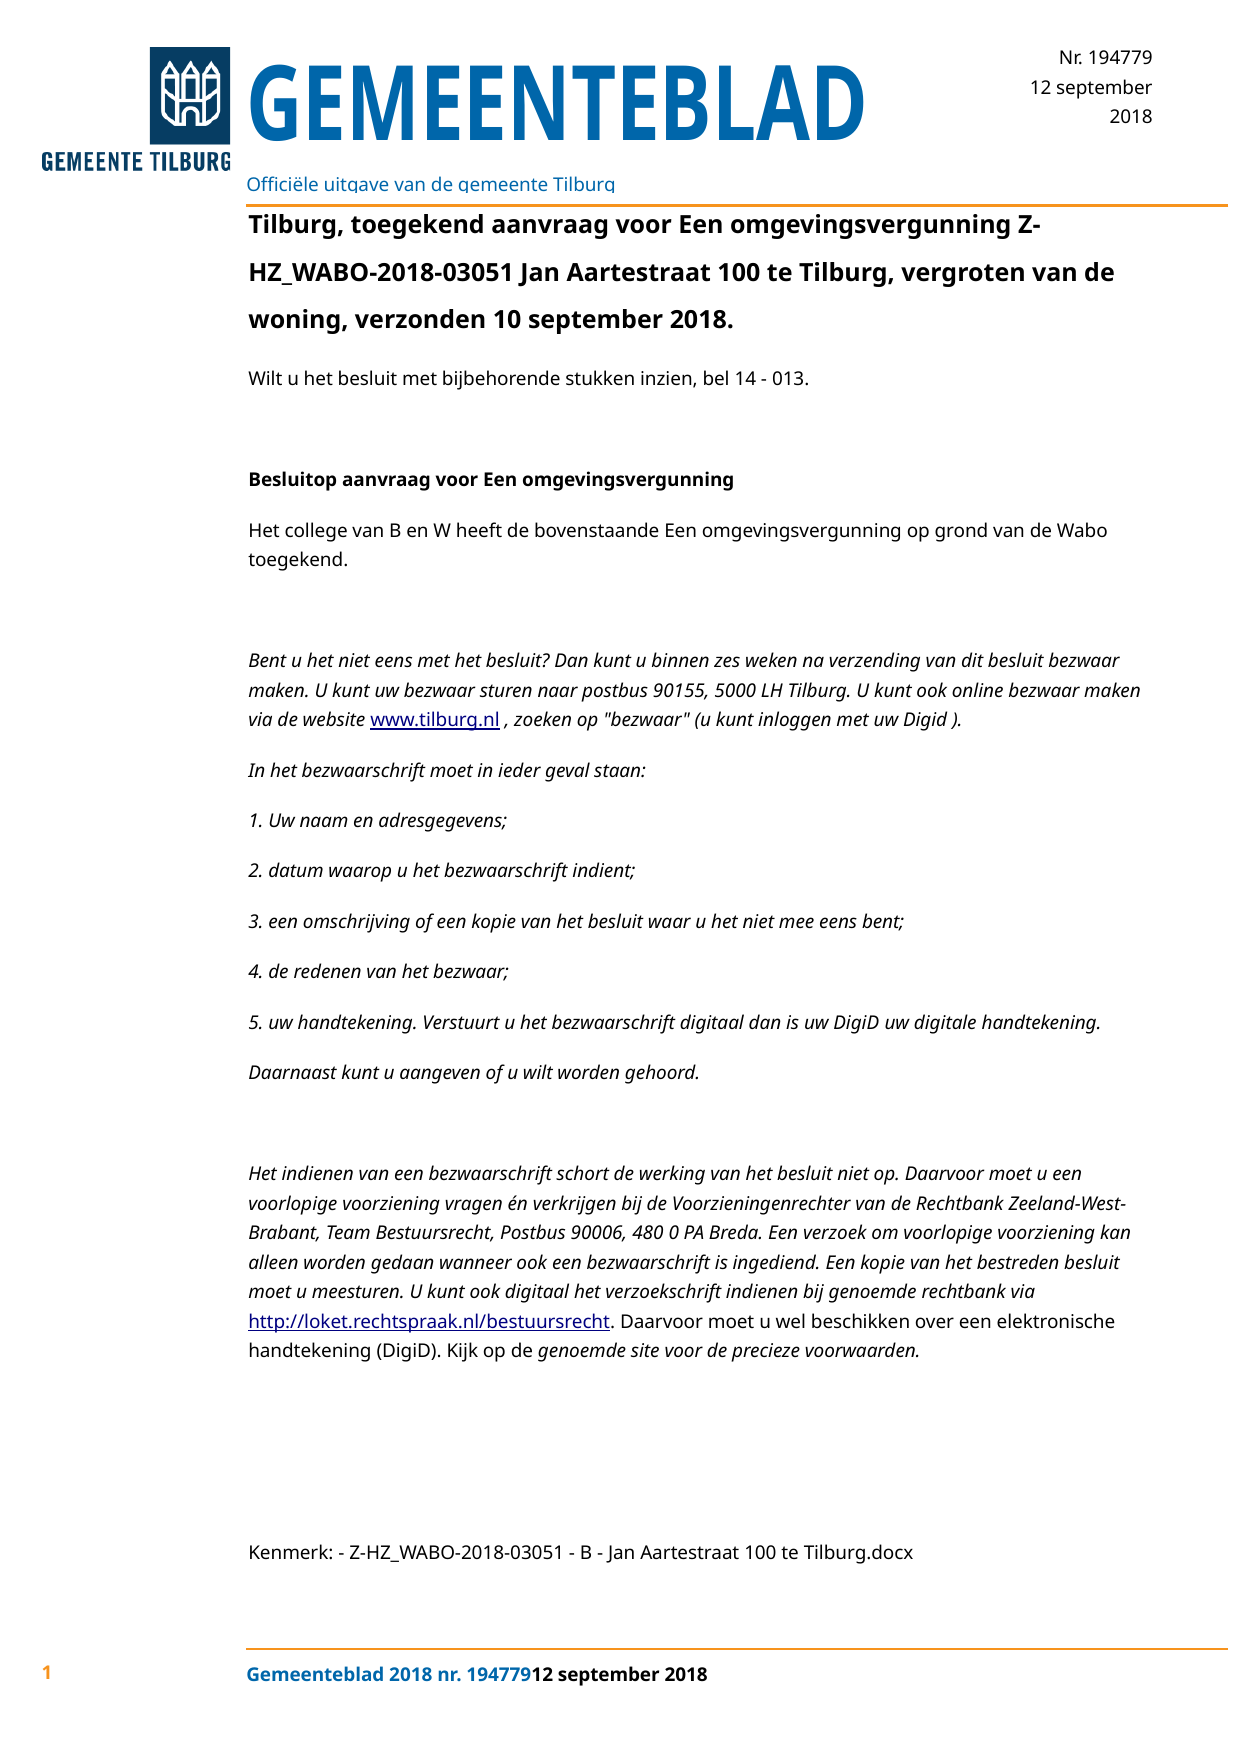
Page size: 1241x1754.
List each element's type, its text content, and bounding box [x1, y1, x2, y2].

text Tilburg, toegekend aanvraag voor Een omgevingsvergunning Z-HZ_WABO-2018-03051 Jan Aartestraat 100 te Tilburg, vergroten van de woning, verzonden 10 september 2018. [248, 207, 1152, 336]
text 5. uw handtekening. Verstuurt u het bezwaarschrift digitaal dan is uw DigiD uw digitale handtekening. [248, 1009, 1152, 1034]
text Het indienen van een bezwaarschrift schort de werking van het besluit niet op. Daarvoor moet u een voorlopige voorziening vragen én verkrijgen bij de Voorzieningenrechter van de Rechtbank Zeeland-West-Brabant, Team Bestuursrecht, Postbus 90006, 480 0 PA Breda. Een verzoek om voorlopige voorziening kan alleen worden gedaan wanneer ook een bezwaarschrift is ingediend. Een kopie van het bestreden besluit moet u meesturen. U kunt ook digitaal het verzoekschrift indienen bij genoemde rechtbank via http://loket.rechtspraak.nl/bestuursrecht. Daarvoor moet u wel beschikken over een elektronische handtekening (DigiD). Kijk op de genoemde site voor de precieze voorwaarden. [248, 1160, 1152, 1363]
text 2. datum waarop u het bezwaarschrift indient; [248, 858, 1152, 883]
text 1. Uw naam en adresgegevens; [248, 807, 1152, 833]
text 3. een omschrijving of een kopie van het besluit waar u het niet mee eens bent; [248, 908, 1152, 934]
text In het bezwaarschrift moet in ieder geval staan: [248, 757, 1152, 782]
text Kenmerk: - Z-HZ_WABO-2018-03051 - B - Jan Aartestraat 100 te Tilburg.docx [248, 1539, 1152, 1565]
picture [41, 47, 231, 172]
text Besluitop aanvraag voor Een omgevingsvergunning [248, 466, 1152, 492]
text Bent u het niet eens met het besluit? Dan kunt u binnen zes weken na verzending van dit besluit bezwaar maken. U kunt uw bezwaar sturen naar postbus 90155, 5000 LH Tilburg. U kunt ook online bezwaar maken via de website www.tilburg.nl , zoeken op "bezwaar" (u kunt inloggen met uw Digid ). [248, 647, 1152, 732]
text Het college van B en W heeft de bovenstaande Een omgevingsvergunning op grond van de Wabo toegekend. [248, 517, 1152, 572]
text Daarnaast kunt u aangeven of u wilt worden gehoord. [248, 1059, 1152, 1085]
text 4. de redenen van het bezwaar; [248, 958, 1152, 984]
text Wilt u het besluit met bijbehorende stukken inzien, bel 14 - 013. [248, 366, 1152, 391]
